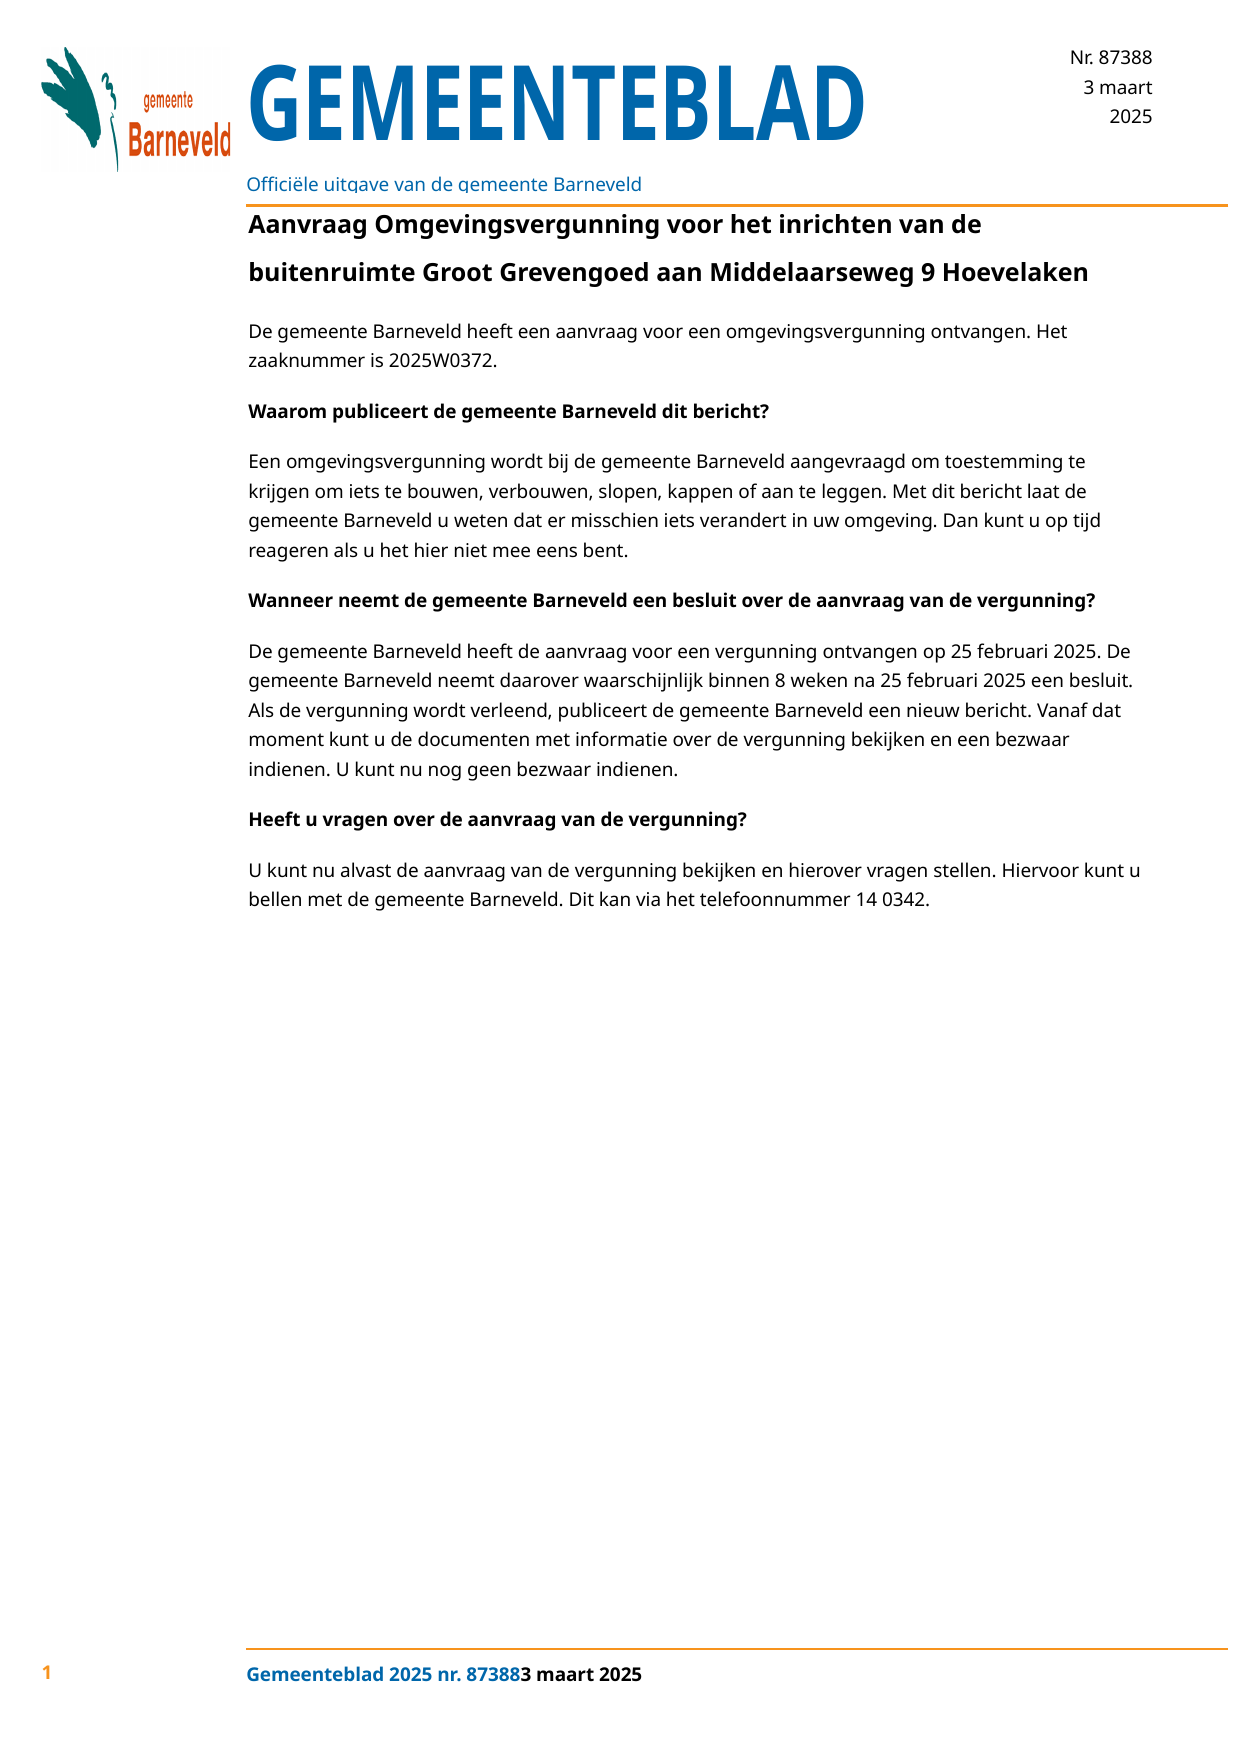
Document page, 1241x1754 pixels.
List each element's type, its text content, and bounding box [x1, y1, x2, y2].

picture [41, 47, 231, 172]
text De gemeente Barneveld heeft een aanvraag voor een omgevingsvergunning ontvangen. Het zaaknummer is 2025W0372. [248, 318, 1152, 373]
text Wanneer neemt de gemeente Barneveld een besluit over de aanvraag van de vergunning? [248, 587, 1152, 613]
text De gemeente Barneveld heeft de aanvraag voor een vergunning ontvangen op 25 februari 2025. De gemeente Barneveld neemt daarover waarschijnlijk binnen 8 weken na 25 februari 2025 een besluit. Als de vergunning wordt verleend, publiceert de gemeente Barneveld een nieuw bericht. Vanaf dat moment kunt u de documenten met informatie over de vergunning bekijken en een bezwaar indienen. U kunt nu nog geen bezwaar indienen. [248, 638, 1152, 782]
text Aanvraag Omgevingsvergunning voor het inrichten van de buitenruimte Groot Grevengoed aan Middelaarseweg 9 Hoevelaken [248, 207, 1152, 288]
text Een omgevingsvergunning wordt bij de gemeente Barneveld aangevraagd om toestemming te krijgen om iets te bouwen, verbouwen, slopen, kappen of aan te leggen. Met dit bericht laat de gemeente Barneveld u weten dat er misschien iets verandert in uw omgeving. Dan kunt u op tijd reageren als u het hier niet mee eens bent. [248, 448, 1152, 563]
text Waarom publiceert de gemeente Barneveld dit bericht? [248, 398, 1152, 424]
text U kunt nu alvast de aanvraag van de vergunning bekijken en hierover vragen stellen. Hiervoor kunt u bellen met de gemeente Barneveld. Dit kan via het telefoonnummer 14 0342. [248, 857, 1152, 912]
text Heeft u vragen over de aanvraag van de vergunning? [248, 807, 1152, 832]
